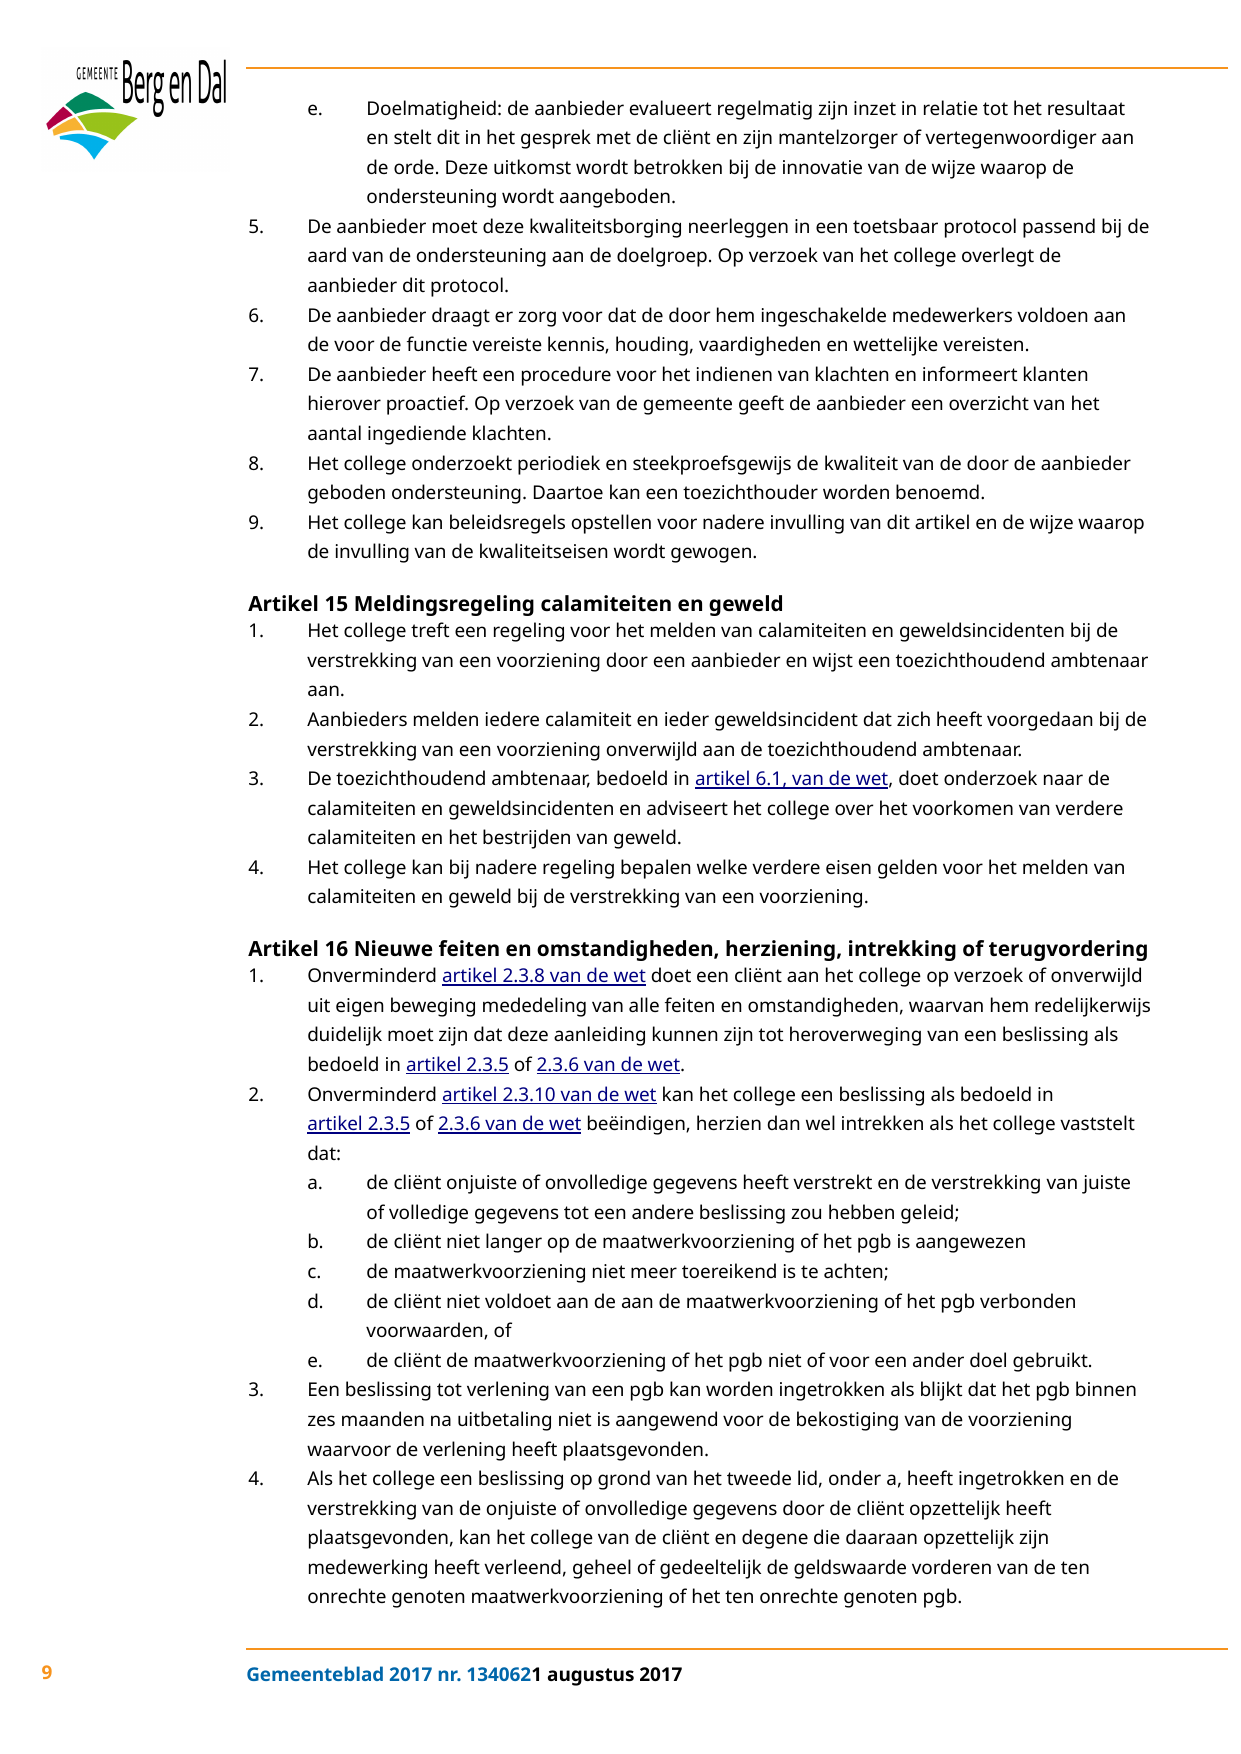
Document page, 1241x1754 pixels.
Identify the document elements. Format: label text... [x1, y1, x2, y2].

list De aanbieder draagt er zorg voor dat de door hem ingeschakelde medewerkers voldoen aan de voor de functie vereiste kennis, houding, vaardigheden en wettelijke vereisten. [248, 302, 1152, 357]
list de cliënt onjuiste of onvolledige gegevens heeft verstrekt en de verstrekking van juiste of volledige gegevens tot een andere beslissing zou hebben geleid; [307, 1169, 1152, 1225]
list Onverminderd artikel 2.3.8 van de wet doet een cliënt aan het college op verzoek of onverwijld uit eigen beweging mededeling van alle feiten en omstandigheden, waarvan hem redelijkerwijs duidelijk moet zijn dat deze aanleiding kunnen zijn tot heroverweging van een beslissing als bedoeld in artikel 2.3.5 of 2.3.6 van de wet. [248, 962, 1152, 1077]
list de cliënt niet voldoet aan de aan de maatwerkvoorziening of het pgb verbonden voorwaarden, of [307, 1288, 1152, 1343]
list de cliënt de maatwerkvoorziening of het pgb niet of voor een ander doel gebruikt. [307, 1347, 1152, 1373]
list Het college kan bij nadere regeling bepalen welke verdere eisen gelden voor het melden van calamiteiten en geweld bij de verstrekking van een voorziening. [248, 854, 1152, 909]
list De aanbieder moet deze kwaliteitsborging neerleggen in een toetsbaar protocol passend bij de aard van de ondersteuning aan de doelgroep. Op verzoek van het college overlegt de aanbieder dit protocol. [248, 213, 1152, 298]
list De toezichthoudend ambtenaar, bedoeld in artikel 6.1, van de wet, doet onderzoek naar de calamiteiten en geweldsincidenten en adviseert het college over het voorkomen van verdere calamiteiten en het bestrijden van geweld. [248, 765, 1152, 850]
text Artikel 16 Nieuwe feiten en omstandigheden, herziening, intrekking of terugvordering [248, 934, 1152, 962]
list de maatwerkvoorziening niet meer toereikend is te achten; [307, 1258, 1152, 1284]
list De aanbieder heeft een procedure voor het indienen van klachten en informeert klanten hierover proactief. Op verzoek van de gemeente geeft de aanbieder een overzicht van het aantal ingediende klachten. [248, 361, 1152, 446]
picture [41, 47, 231, 172]
text Artikel 15 Meldingsregeling calamiteiten en geweld [248, 589, 1152, 617]
list Als het college een beslissing op grond van het tweede lid, onder a, heeft ingetrokken en de verstrekking van de onjuiste of onvolledige gegevens door de cliënt opzettelijk heeft plaatsgevonden, kan het college van de cliënt en degene die daaraan opzettelijk zijn medewerking heeft verleend, geheel of gedeeltelijk de geldswaarde vorderen van de ten onrechte genoten maatwerkvoorziening of het ten onrechte genoten pgb. [248, 1465, 1152, 1609]
list de cliënt niet langer op de maatwerkvoorziening of het pgb is aangewezen [307, 1229, 1152, 1254]
list Onverminderd artikel 2.3.10 van de wet kan het college een beslissing als bedoeld in artikel 2.3.5 of 2.3.6 van de wet beëindigen, herzien dan wel intrekken als het college vaststelt dat: [248, 1081, 1152, 1166]
list Het college kan beleidsregels opstellen voor nadere invulling van dit artikel en de wijze waarop de invulling van de kwaliteitseisen wordt gewogen. [248, 509, 1152, 564]
list Het college treft een regeling voor het melden van calamiteiten en geweldsincidenten bij de verstrekking van een voorziening door een aanbieder en wijst een toezichthoudend ambtenaar aan. [248, 617, 1152, 702]
list Aanbieders melden iedere calamiteit en ieder geweldsincident dat zich heeft voorgedaan bij de verstrekking van een voorziening onverwijld aan de toezichthoudend ambtenaar. [248, 706, 1152, 761]
list Doelmatigheid: de aanbieder evalueert regelmatig zijn inzet in relatie tot het resultaat en stelt dit in het gesprek met de cliënt en zijn mantelzorger of vertegenwoordiger aan de orde. Deze uitkomst wordt betrokken bij de innovatie van de wijze waarop de ondersteuning wordt aangeboden. [307, 95, 1152, 209]
list Een beslissing tot verlening van een pgb kan worden ingetrokken als blijkt dat het pgb binnen zes maanden na uitbetaling niet is aangewend voor de bekostiging van de voorziening waarvoor de verlening heeft plaatsgevonden. [248, 1377, 1152, 1462]
list Het college onderzoekt periodiek en steekproefsgewijs de kwaliteit van de door de aanbieder geboden ondersteuning. Daartoe kan een toezichthouder worden benoemd. [248, 450, 1152, 505]
